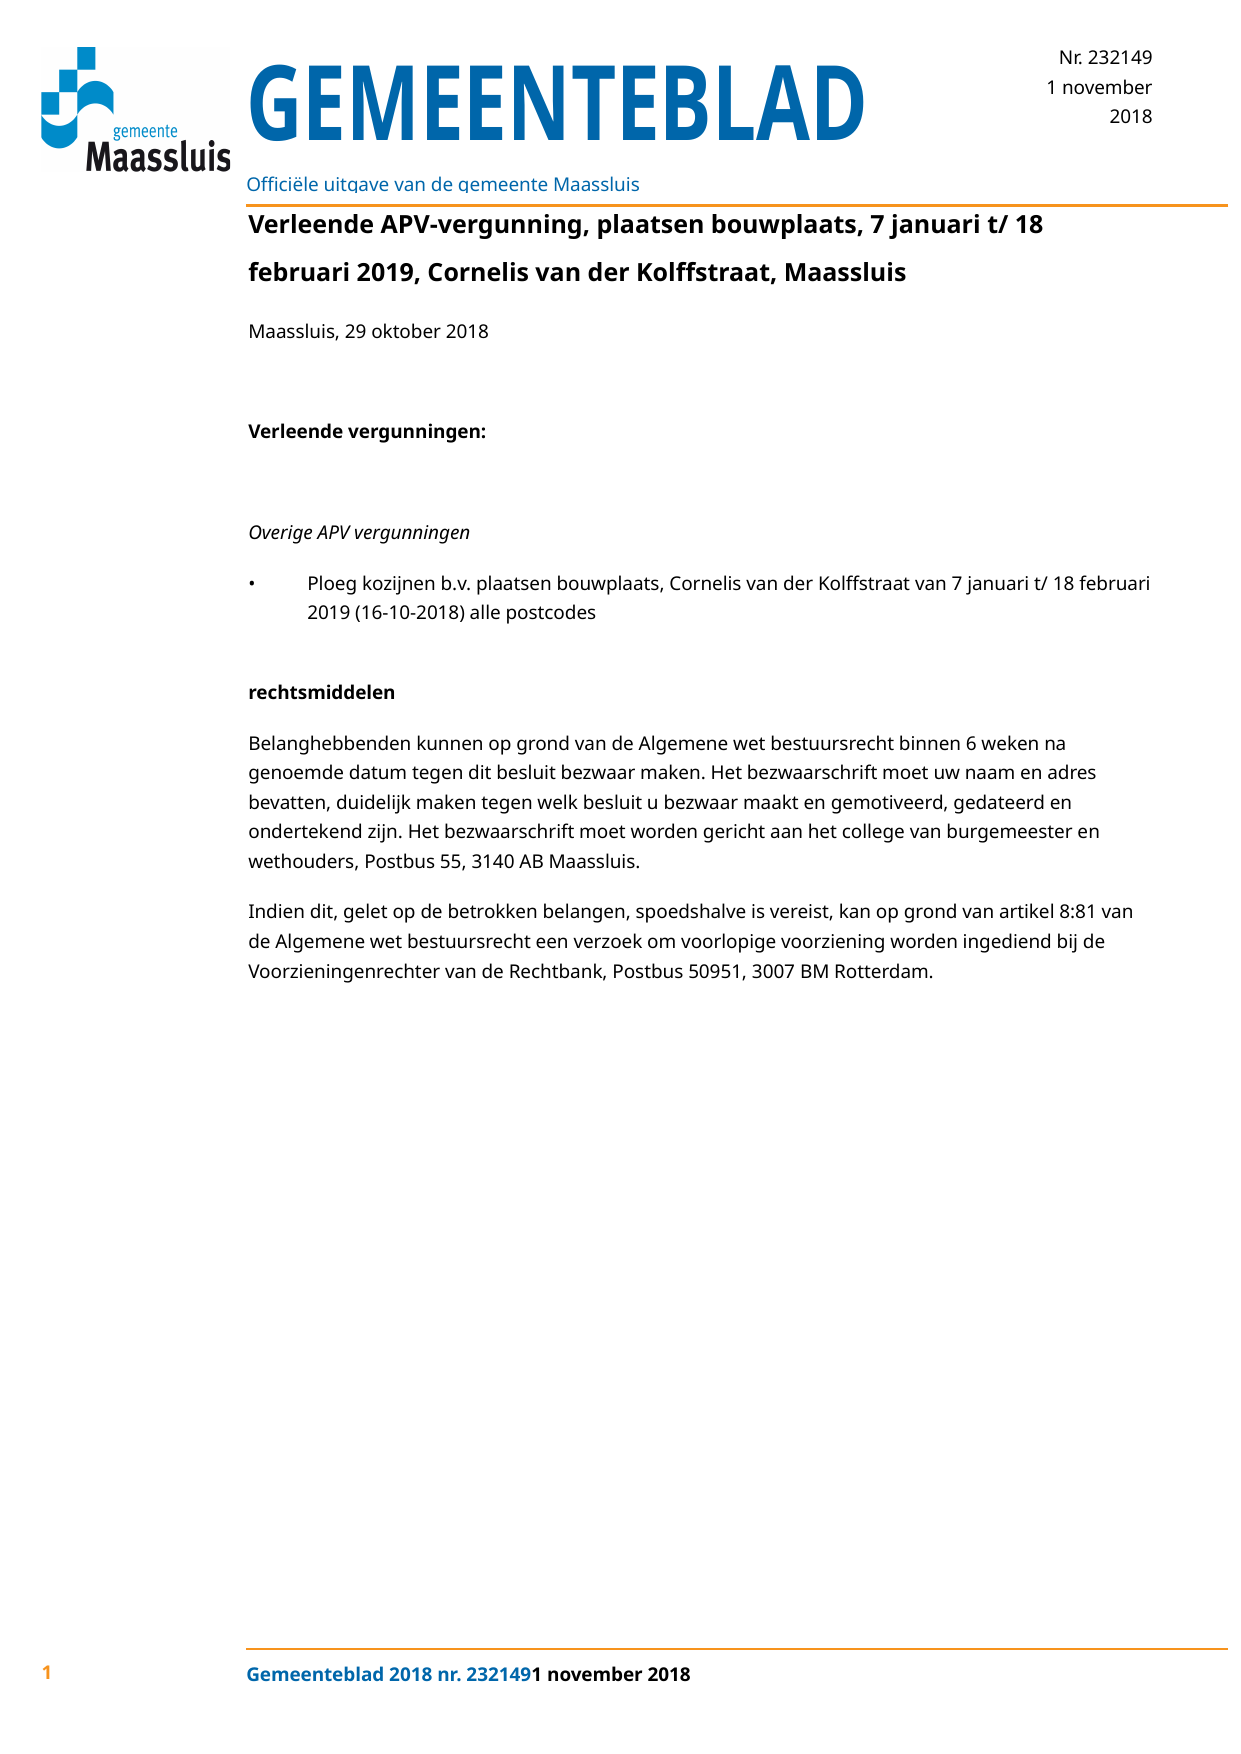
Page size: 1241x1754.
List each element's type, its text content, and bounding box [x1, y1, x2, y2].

text Indien dit, gelet op de betrokken belangen, spoedshalve is vereist, kan op grond van artikel 8:81 van de Algemene wet bestuursrecht een verzoek om voorlopige voorziening worden ingediend bij de Voorzieningenrechter van de Rechtbank, Postbus 50951, 3007 BM Rotterdam. [248, 899, 1152, 984]
text Verleende vergunningen: [248, 419, 1152, 444]
picture [41, 47, 231, 172]
picture [41, 47, 77, 92]
text Maassluis, 29 oktober 2018 [248, 318, 1152, 344]
list Ploeg kozijnen b.v. plaatsen bouwplaats, Cornelis van der Kolffstraat van 7 januari t/ 18 februari 2019 (16-10-2018) alle postcodes [248, 570, 1152, 625]
text Belanghebbenden kunnen op grond van de Algemene wet bestuursrecht binnen 6 weken na genoemde datum tegen dit besluit bezwaar maken. Het bezwaarschrift moet uw naam en adres bevatten, duidelijk maken tegen welk besluit u bezwaar maakt en gemotiveerd, gedateerd en ondertekend zijn. Het bezwaarschrift moet worden gericht aan het college van burgemeester en wethouders, Postbus 55, 3140 AB Maassluis. [248, 730, 1152, 874]
text rechtsmiddelen [248, 679, 1152, 705]
text Verleende APV-vergunning, plaatsen bouwplaats, 7 januari t/ 18 februari 2019, Cornelis van der Kolffstraat, Maassluis [248, 207, 1152, 288]
text Overige APV vergunningen [248, 519, 1152, 545]
